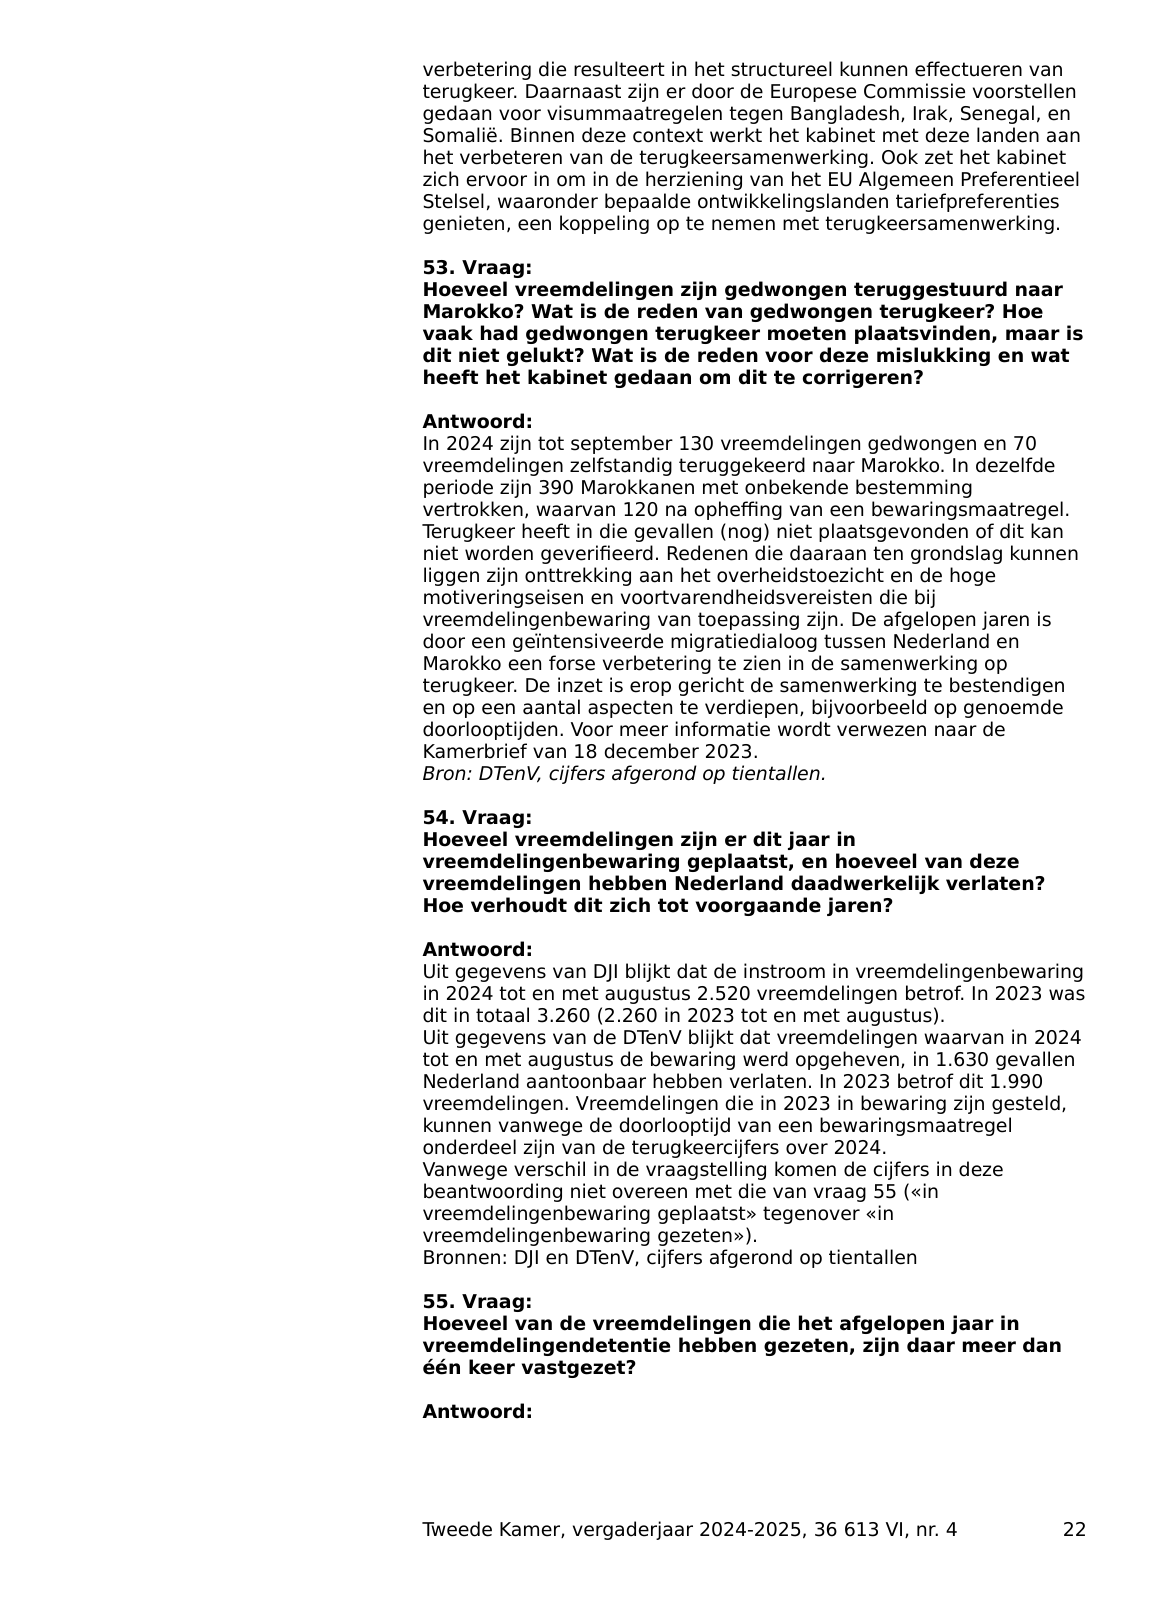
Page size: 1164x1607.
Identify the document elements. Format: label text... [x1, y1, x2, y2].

text Hoeveel vreemdelingen zijn gedwongen teruggestuurd naar Marokko? Wat is de reden van gedwongen terugkeer? Hoe vaak had gedwongen terugkeer moeten plaatsvinden, maar is dit niet gelukt? Wat is de reden voor deze mislukking en wat heeft het kabinet gedaan om dit te corrigeren? [422, 279, 1087, 389]
text In 2024 zijn tot september 130 vreemdelingen gedwongen en 70 vreemdelingen zelfstandig teruggekeerd naar Marokko. In dezelfde periode zijn 390 Marokkanen met onbekende bestemming vertrokken, waarvan 120 na opheffing van een bewaringsmaatregel. Terugkeer heeft in die gevallen (nog) niet plaatsgevonden of dit kan niet worden geverifieerd. Redenen die daaraan ten grondslag kunnen liggen zijn onttrekking aan het overheidstoezicht en de hoge motiveringseisen en voortvarendheidsvereisten die bij vreemdelingenbewaring van toepassing zijn. De afgelopen jaren is door een geïntensiveerde migratiedialoog tussen Nederland en Marokko een forse verbetering te zien in de samenwerking op terugkeer. De inzet is erop gericht de samenwerking te bestendigen en op een aantal aspecten te verdiepen, bijvoorbeeld op genoemde doorlooptijden. Voor meer informatie wordt verwezen naar de Kamerbrief van 18 december 2023. [422, 433, 1087, 763]
text Antwoord: [422, 411, 1087, 433]
text verbetering die resulteert in het structureel kunnen effectueren van terugkeer. Daarnaast zijn er door de Europese Commissie voorstellen gedaan voor visummaatregelen tegen Bangladesh, Irak, Senegal, en Somalië. Binnen deze context werkt het kabinet met deze landen aan het verbeteren van de terugkeersamenwerking. Ook zet het kabinet zich ervoor in om in de herziening van het EU Algemeen Preferentieel Stelsel, waaronder bepaalde ontwikkelingslanden tariefpreferenties genieten, een koppeling op te nemen met terugkeersamenwerking. [422, 59, 1087, 235]
text Uit gegevens van de DTenV blijkt dat vreemdelingen waarvan in 2024 tot en met augustus de bewaring werd opgeheven, in 1.630 gevallen Nederland aantoonbaar hebben verlaten. In 2023 betrof dit 1.990 vreemdelingen. Vreemdelingen die in 2023 in bewaring zijn gesteld, kunnen vanwege de doorlooptijd van een bewaringsmaatregel onderdeel zijn van de terugkeercijfers over 2024. [422, 1027, 1087, 1159]
text 55. Vraag: [422, 1291, 1087, 1313]
text Vanwege verschil in de vraagstelling komen de cijfers in deze beantwoording niet overeen met die van vraag 55 («in vreemdelingenbewaring geplaatst» tegenover «in vreemdelingenbewaring gezeten»). [422, 1159, 1087, 1247]
text Bronnen: DJI en DTenV, cijfers afgerond op tientallen [422, 1247, 1087, 1269]
text Antwoord: [422, 1401, 1087, 1423]
text Uit gegevens van DJI blijkt dat de instroom in vreemdelingenbewaring in 2024 tot en met augustus 2.520 vreemdelingen betrof. In 2023 was dit in totaal 3.260 (2.260 in 2023 tot en met augustus). [422, 961, 1087, 1027]
text 54. Vraag: [422, 807, 1087, 829]
text Antwoord: [422, 939, 1087, 961]
text Hoeveel vreemdelingen zijn er dit jaar in vreemdelingenbewaring geplaatst, en hoeveel van deze vreemdelingen hebben Nederland daadwerkelijk verlaten? Hoe verhoudt dit zich tot voorgaande jaren? [422, 829, 1087, 917]
text 53. Vraag: [422, 257, 1087, 279]
text Hoeveel van de vreemdelingen die het afgelopen jaar in vreemdelingendetentie hebben gezeten, zijn daar meer dan één keer vastgezet? [422, 1313, 1087, 1379]
text Bron: DTenV, cijfers afgerond op tientallen. [422, 763, 1087, 785]
